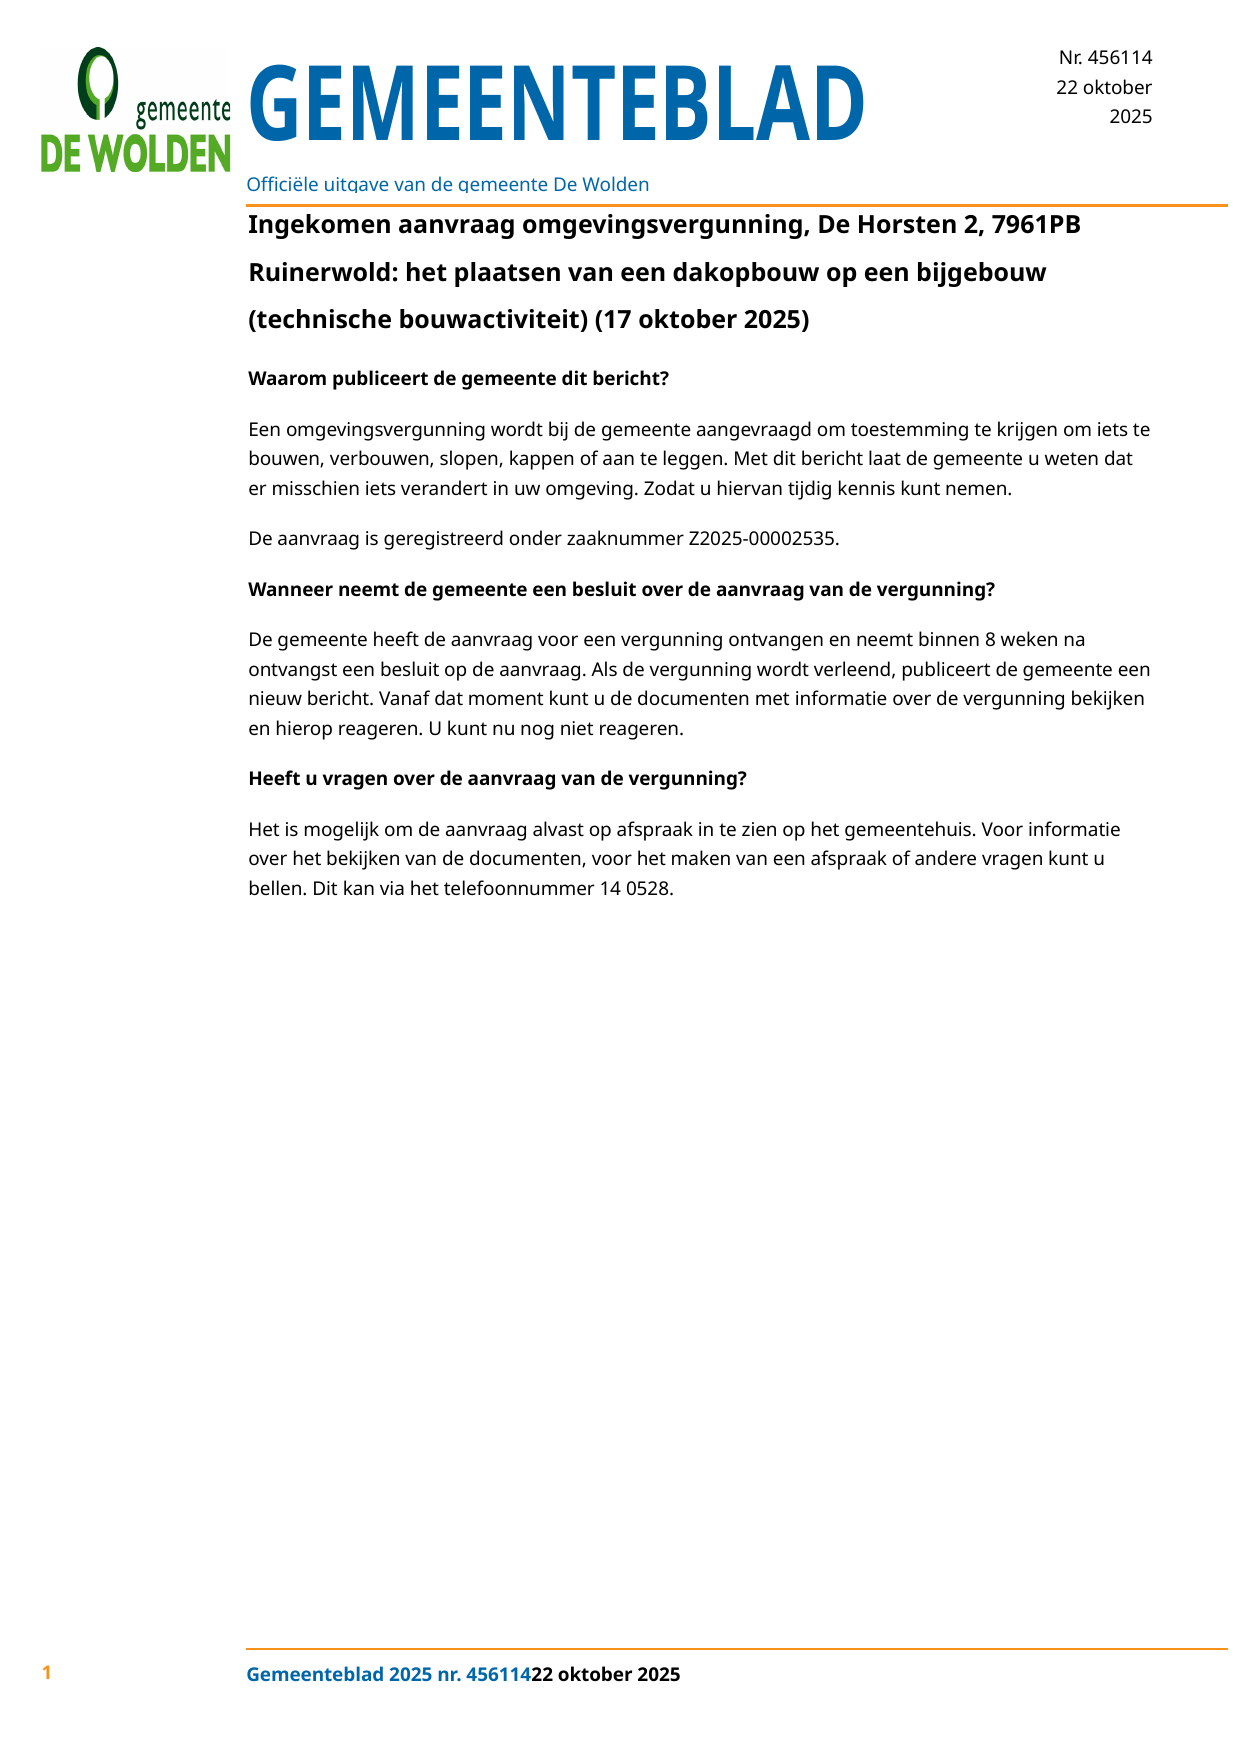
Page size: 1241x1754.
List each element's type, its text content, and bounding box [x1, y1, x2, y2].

picture [41, 47, 231, 172]
text Ingekomen aanvraag omgevingsvergunning, De Horsten 2, 7961PB Ruinerwold: het plaatsen van een dakopbouw op een bijgebouw (technische bouwactiviteit) (17 oktober 2025) [248, 207, 1152, 336]
text Waarom publiceert de gemeente dit bericht? [248, 366, 1152, 391]
text Wanneer neemt de gemeente een besluit over de aanvraag van de vergunning? [248, 576, 1152, 602]
text Het is mogelijk om de aanvraag alvast op afspraak in te zien op het gemeentehuis. Voor informatie over het bekijken van de documenten, voor het maken van een afspraak of andere vragen kunt u bellen. Dit kan via het telefoonnummer 14 0528. [248, 816, 1152, 901]
text De gemeente heeft de aanvraag voor een vergunning ontvangen en neemt binnen 8 weken na ontvangst een besluit op de aanvraag. Als de vergunning wordt verleend, publiceert de gemeente een nieuw bericht. Vanaf dat moment kunt u de documenten met informatie over de vergunning bekijken en hierop reageren. U kunt nu nog niet reageren. [248, 626, 1152, 741]
text De aanvraag is geregistreerd onder zaaknummer Z2025-00002535. [248, 526, 1152, 551]
text Een omgevingsvergunning wordt bij de gemeente aangevraagd om toestemming te krijgen om iets te bouwen, verbouwen, slopen, kappen of aan te leggen. Met dit bericht laat de gemeente u weten dat er misschien iets verandert in uw omgeving. Zodat u hiervan tijdig kennis kunt nemen. [248, 416, 1152, 501]
text Heeft u vragen over de aanvraag van de vergunning? [248, 766, 1152, 791]
